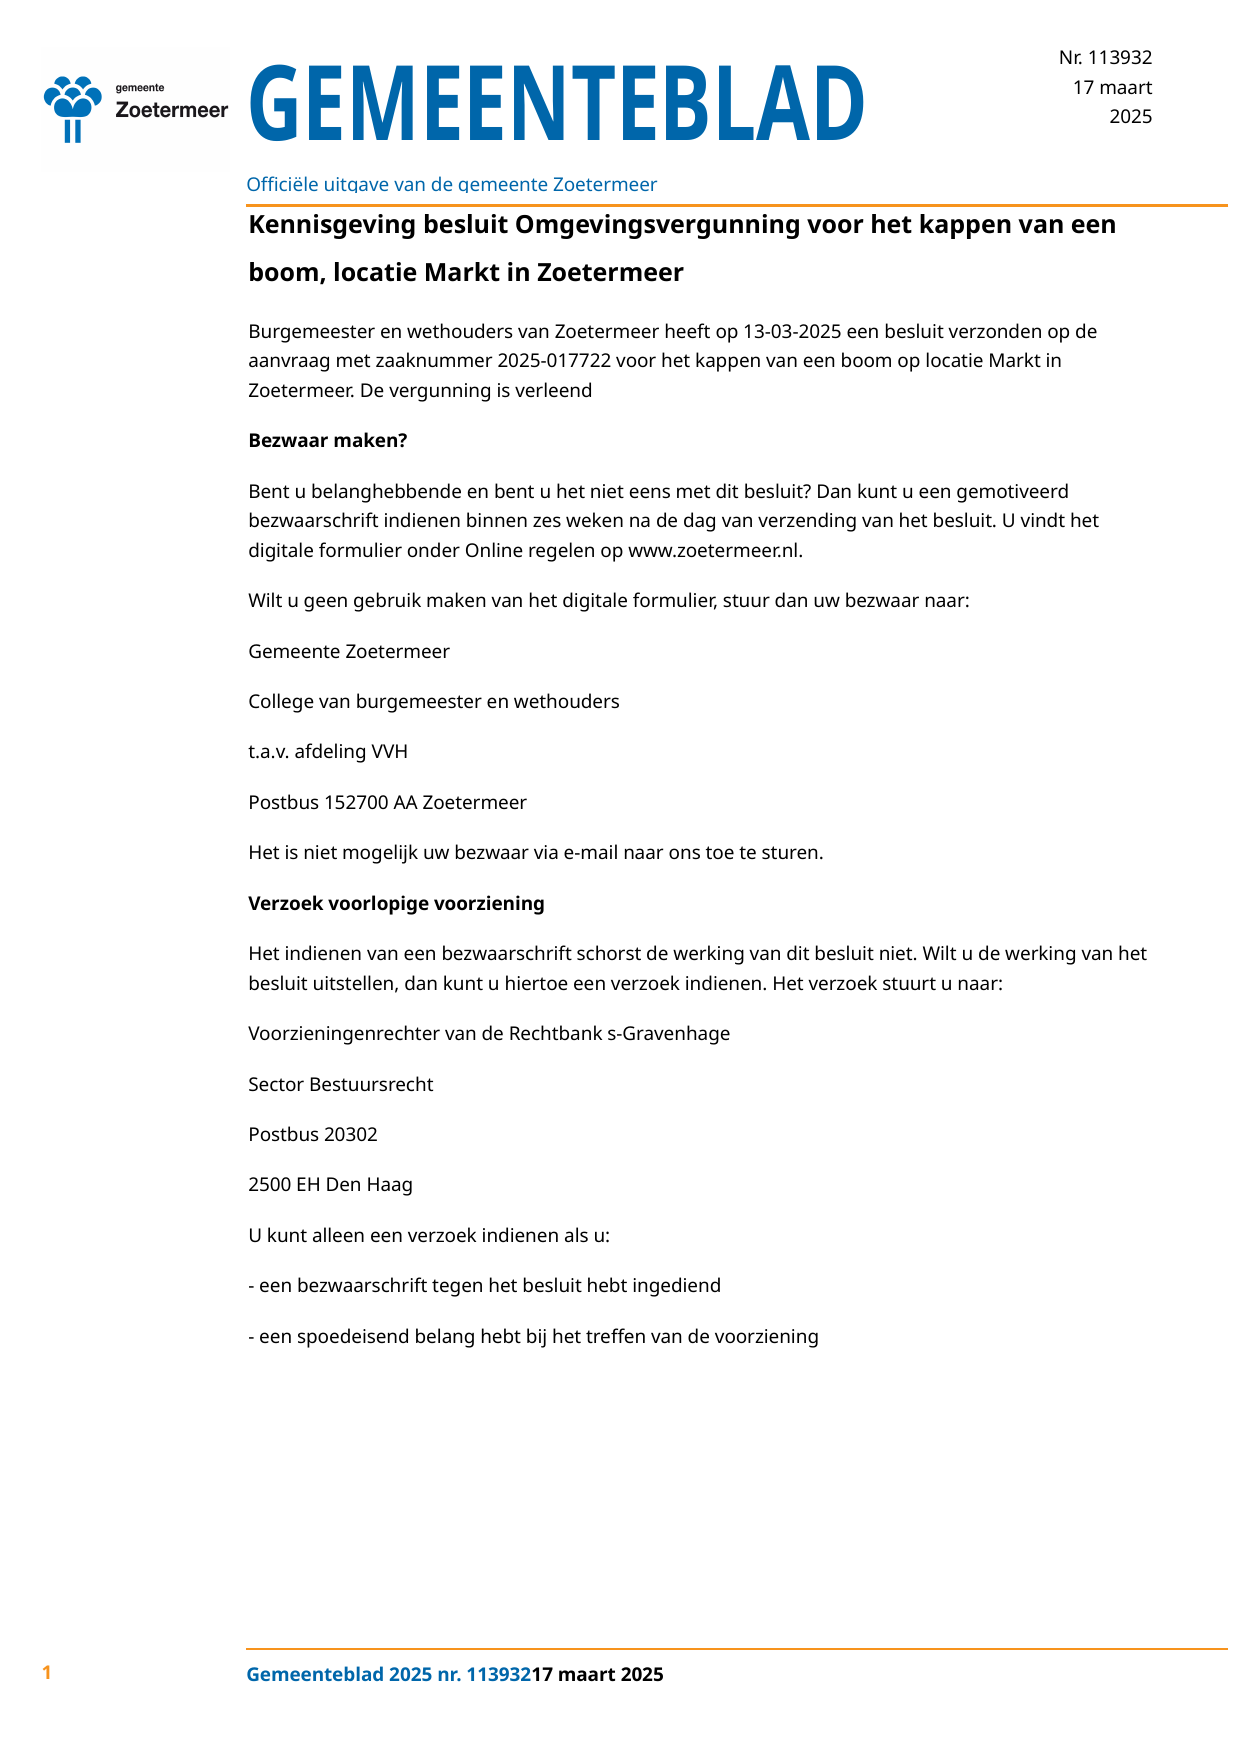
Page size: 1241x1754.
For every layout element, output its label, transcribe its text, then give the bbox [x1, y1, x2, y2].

text 2500 EH Den Haag [248, 1172, 1152, 1197]
text - een spoedeisend belang hebt bij het treffen van de voorziening [248, 1323, 1152, 1349]
text Burgemeester en wethouders van Zoetermeer heeft op 13-03-2025 een besluit verzonden op de aanvraag met zaaknummer 2025-017722 voor het kappen van een boom op locatie Markt in Zoetermeer. De vergunning is verleend [248, 318, 1152, 403]
picture [41, 47, 231, 172]
text U kunt alleen een verzoek indienen als u: [248, 1222, 1152, 1248]
text Kennisgeving besluit Omgevingsvergunning voor het kappen van een boom, locatie Markt in Zoetermeer [248, 207, 1152, 288]
text t.a.v. afdeling VVH [248, 739, 1152, 764]
text Postbus 152700 AA Zoetermeer [248, 789, 1152, 815]
text - een bezwaarschrift tegen het besluit hebt ingediend [248, 1272, 1152, 1298]
text Bezwaar maken? [248, 427, 1152, 453]
text Gemeente Zoetermeer [248, 638, 1152, 664]
text College van burgemeester en wethouders [248, 688, 1152, 714]
text Sector Bestuursrecht [248, 1071, 1152, 1097]
text Wilt u geen gebruik maken van het digitale formulier, stuur dan uw bezwaar naar: [248, 587, 1152, 613]
text Het is niet mogelijk uw bezwaar via e-mail naar ons toe te sturen. [248, 839, 1152, 865]
text Postbus 20302 [248, 1121, 1152, 1147]
text Het indienen van een bezwaarschrift schorst de werking van dit besluit niet. Wilt u de werking van het besluit uitstellen, dan kunt u hiertoe een verzoek indienen. Het verzoek stuurt u naar: [248, 940, 1152, 996]
text Voorzieningenrechter van de Rechtbank s-Gravenhage [248, 1020, 1152, 1046]
text Bent u belanghebbende en bent u het niet eens met dit besluit? Dan kunt u een gemotiveerd bezwaarschrift indienen binnen zes weken na de dag van verzending van het besluit. U vindt het digitale formulier onder Online regelen op www.zoetermeer.nl. [248, 478, 1152, 563]
text Verzoek voorlopige voorziening [248, 890, 1152, 916]
